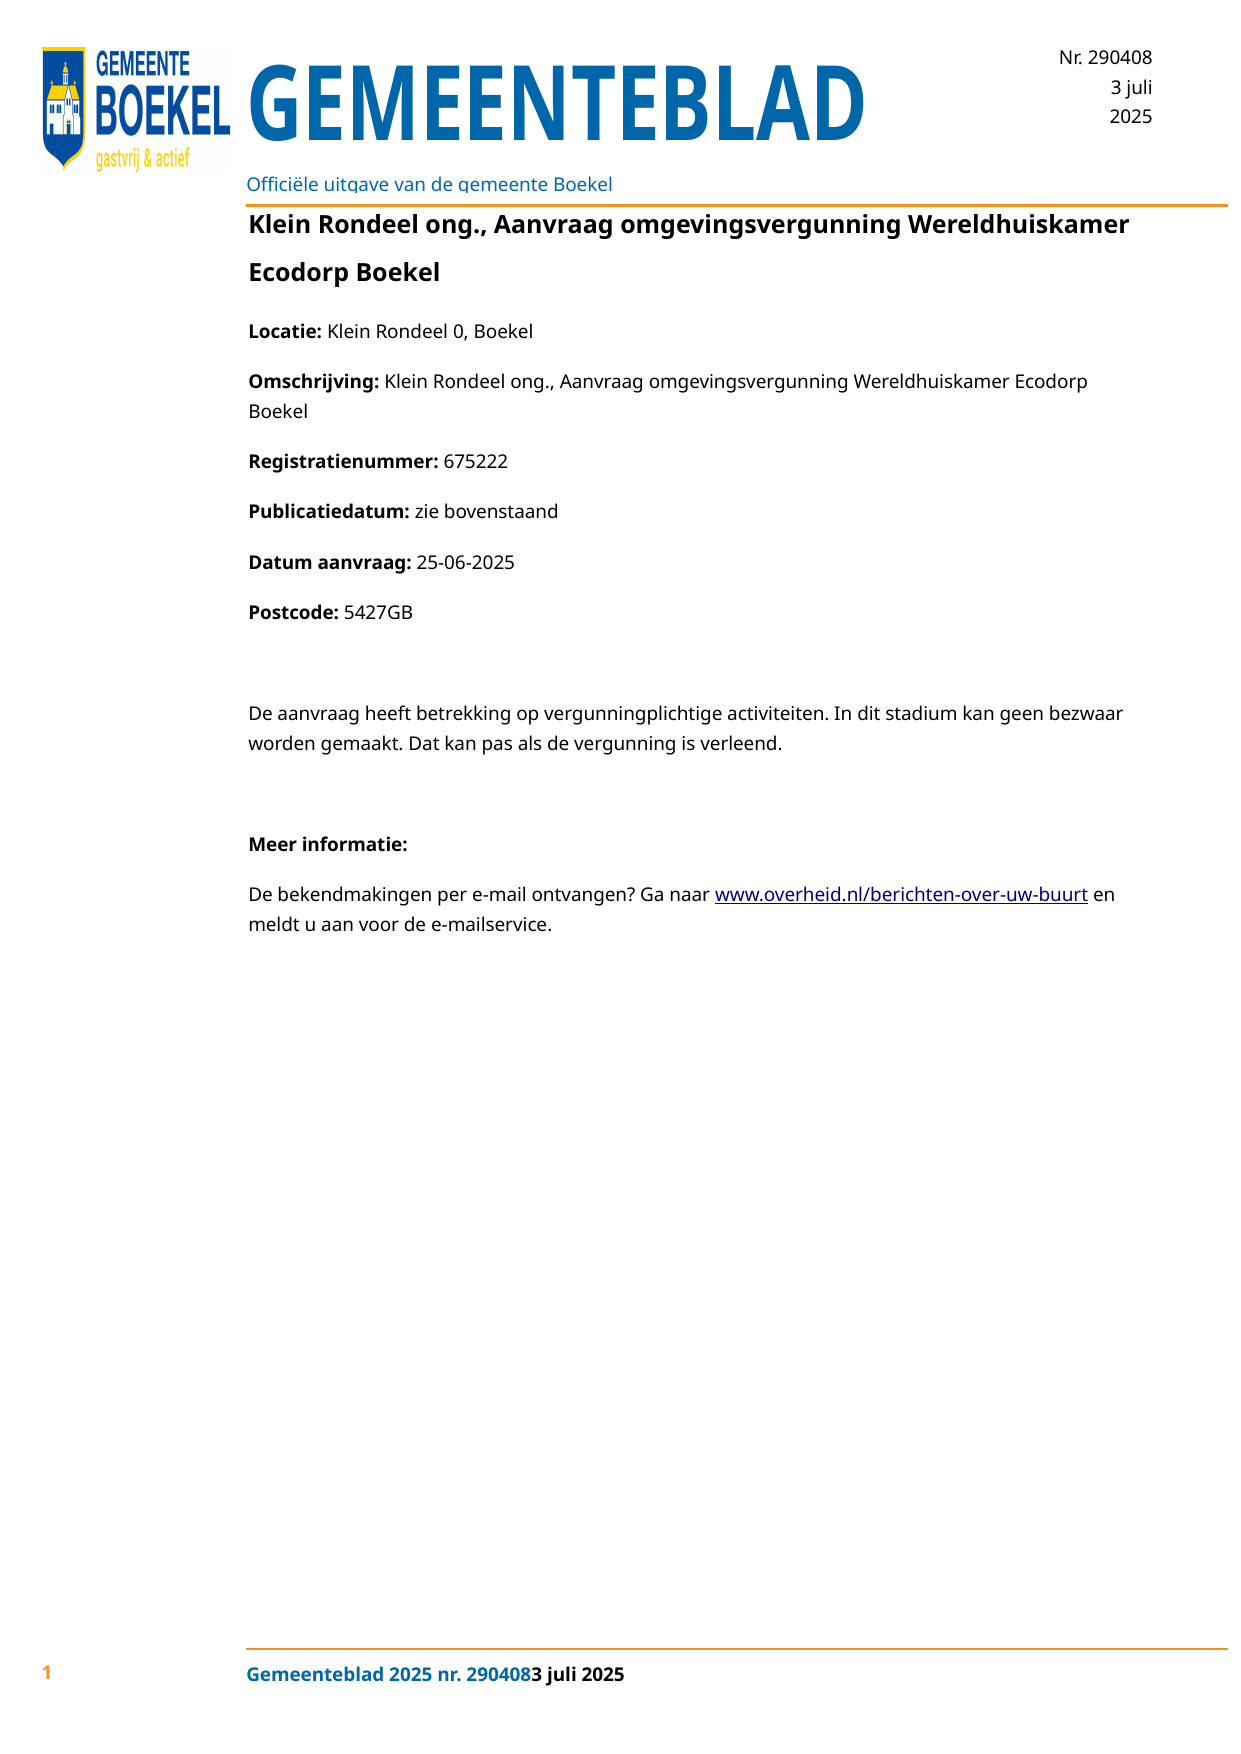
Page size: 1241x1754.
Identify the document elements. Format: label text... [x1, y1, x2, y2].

text De aanvraag heeft betrekking op vergunningplichtige activiteiten. In dit stadium kan geen bezwaar worden gemaakt. Dat kan pas als de vergunning is verleend. [248, 700, 1152, 756]
text Meer informatie: [248, 831, 1152, 857]
text De bekendmakingen per e-mail ontvangen? Ga naar www.overheid.nl/berichten-over-uw-buurt en meldt u aan voor de e-mailservice. [248, 881, 1152, 937]
text Registratienummer: 675222 [248, 448, 1152, 474]
text Postcode: 5427GB [248, 599, 1152, 625]
text Publicatiedatum: zie bovenstaand [248, 499, 1152, 524]
text Klein Rondeel ong., Aanvraag omgevingsvergunning Wereldhuiskamer Ecodorp Boekel [248, 207, 1152, 288]
picture [41, 47, 231, 172]
text Omschrijving: Klein Rondeel ong., Aanvraag omgevingsvergunning Wereldhuiskamer Ecodorp Boekel [248, 368, 1152, 424]
text Locatie: Klein Rondeel 0, Boekel [248, 318, 1152, 344]
text Datum aanvraag: 25-06-2025 [248, 549, 1152, 575]
